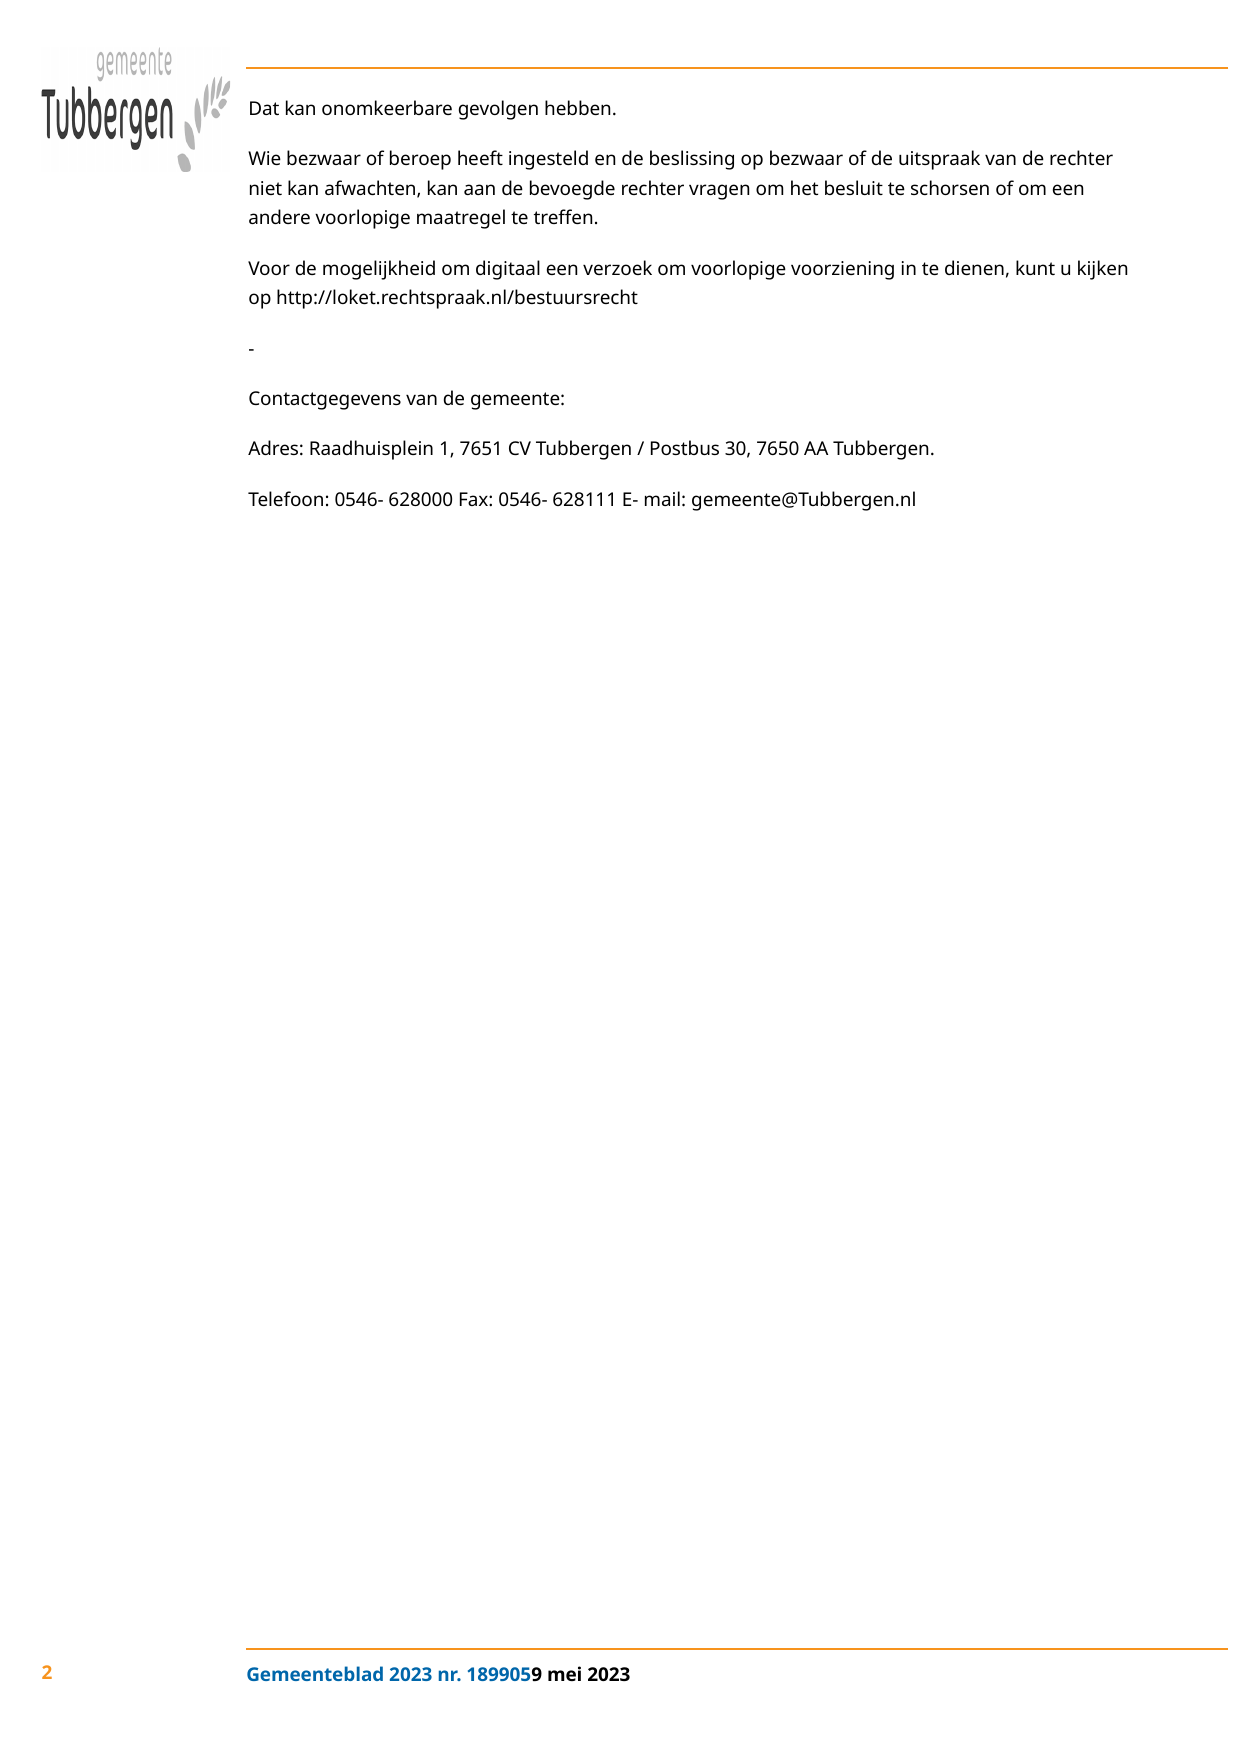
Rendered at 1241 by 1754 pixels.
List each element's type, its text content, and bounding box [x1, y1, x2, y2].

text Contactgegevens van de gemeente: [248, 385, 1152, 411]
picture [41, 47, 231, 172]
text Telefoon: 0546- 628000 Fax: 0546- 628111 E- mail: gemeente@Tubbergen.nl [248, 486, 1152, 512]
text Wie bezwaar of beroep heeft ingesteld en de beslissing op bezwaar of de uitspraak van de rechter niet kan afwachten, kan aan de bevoegde rechter vragen om het besluit te schorsen of om een andere voorlopige maatregel te treffen. [248, 145, 1152, 230]
text Adres: Raadhuisplein 1, 7651 CV Tubbergen / Postbus 30, 7650 AA Tubbergen. [248, 436, 1152, 461]
text Voor de mogelijkheid om digitaal een verzoek om voorlopige voorziening in te dienen, kunt u kijken op http://loket.rechtspraak.nl/bestuursrecht [248, 255, 1152, 310]
text - [248, 335, 1152, 361]
text Dat kan onomkeerbare gevolgen hebben. [248, 95, 1152, 121]
